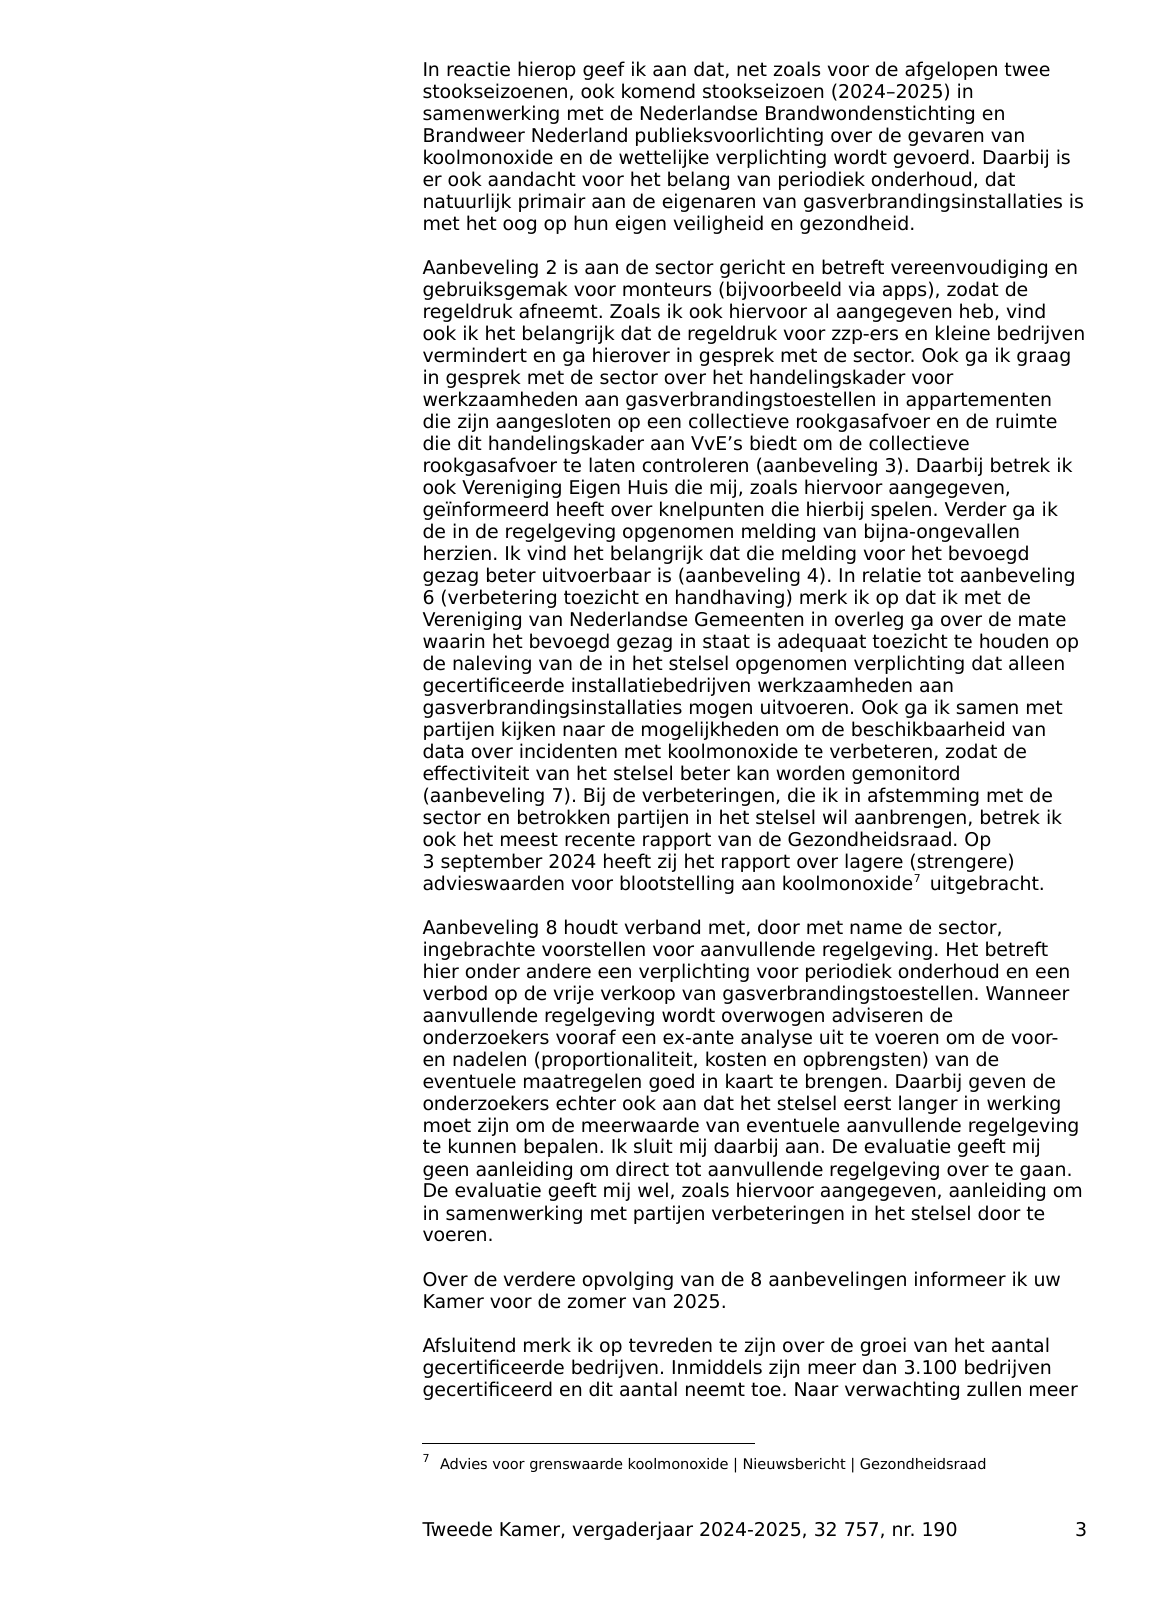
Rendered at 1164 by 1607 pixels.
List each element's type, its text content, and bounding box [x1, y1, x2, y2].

text Over de verdere opvolging van de 8 aanbevelingen informeer ik uw Kamer voor de zomer van 2025. [422, 1268, 1087, 1312]
text In reactie hierop geef ik aan dat, net zoals voor de afgelopen twee stookseizoenen, ook komend stookseizoen (2024–2025) in samenwerking met de Nederlandse Brandwondenstichting en Brandweer Nederland publieksvoorlichting over de gevaren van koolmonoxide en de wettelijke verplichting wordt gevoerd. Daarbij is er ook aandacht voor het belang van periodiek onderhoud, dat natuurlijk primair aan de eigenaren van gasverbrandingsinstallaties is met het oog op hun eigen veiligheid en gezondheid. [422, 59, 1087, 235]
text Afsluitend merk ik op tevreden te zijn over de groei van het aantal gecertificeerde bedrijven. Inmiddels zijn meer dan 3.100 bedrijven gecertificeerd en dit aantal neemt toe. Naar verwachting zullen meer [422, 1335, 1087, 1401]
text Aanbeveling 8 houdt verband met, door met name de sector, ingebrachte voorstellen voor aanvullende regelgeving. Het betreft hier onder andere een verplichting voor periodiek onderhoud en een verbod op de vrije verkoop van gasverbrandingstoestellen. Wanneer aanvullende regelgeving wordt overwogen adviseren de onderzoekers vooraf een ex-ante analyse uit te voeren om de voor- en nadelen (proportionaliteit, kosten en opbrengsten) van de eventuele maatregelen goed in kaart te brengen. Daarbij geven de onderzoekers echter ook aan dat het stelsel eerst langer in werking moet zijn om de meerwaarde van eventuele aanvullende regelgeving te kunnen bepalen. Ik sluit mij daarbij aan. De evaluatie geeft mij geen aanleiding om direct tot aanvullende regelgeving over te gaan. De evaluatie geeft mij wel, zoals hiervoor aangegeven, aanleiding om in samenwerking met partijen verbeteringen in het stelsel door te voeren. [422, 917, 1087, 1246]
text Aanbeveling 2 is aan de sector gericht en betreft vereenvoudiging en gebruiksgemak voor monteurs (bijvoorbeeld via apps), zodat de regeldruk afneemt. Zoals ik ook hiervoor al aangegeven heb, vind ook ik het belangrijk dat de regeldruk voor zzp-ers en kleine bedrijven vermindert en ga hierover in gesprek met de sector. Ook ga ik graag in gesprek met de sector over het handelingskader voor werkzaamheden aan gasverbrandingstoestellen in appartementen die zijn aangesloten op een collectieve rookgasafvoer en de ruimte die dit handelingskader aan VvE’s biedt om de collectieve rookgasafvoer te laten controleren (aanbeveling 3). Daarbij betrek ik ook Vereniging Eigen Huis die mij, zoals hiervoor aangegeven, geïnformeerd heeft over knelpunten die hierbij spelen. Verder ga ik de in de regelgeving opgenomen melding van bijna-ongevallen herzien. Ik vind het belangrijk dat die melding voor het bevoegd gezag beter uitvoerbaar is (aanbeveling 4). In relatie tot aanbeveling 6 (verbetering toezicht en handhaving) merk ik op dat ik met de Vereniging van Nederlandse Gemeenten in overleg ga over de mate waarin het bevoegd gezag in staat is adequaat toezicht te houden op de naleving van de in het stelsel opgenomen verplichting dat alleen gecertificeerde installatiebedrijven werkzaamheden aan gasverbrandingsinstallaties mogen uitvoeren. Ook ga ik samen met partijen kijken naar de mogelijkheden om de beschikbaarheid van data over incidenten met koolmonoxide te verbeteren, zodat de effectiviteit van het stelsel beter kan worden gemonitord (aanbeveling 7). Bij de verbeteringen, die ik in afstemming met de sector en betrokken partijen in het stelsel wil aanbrengen, betrek ik ook het meest recente rapport van de Gezondheidsraad. Op 3 september 2024 heeft zij het rapport over lagere (strengere) advieswaarden voor blootstelling aan koolmonoxide uitgebracht. [422, 257, 1087, 894]
text Advies voor grenswaarde koolmonoxide | Nieuwsbericht | Gezondheidsraad [422, 1452, 1087, 1474]
